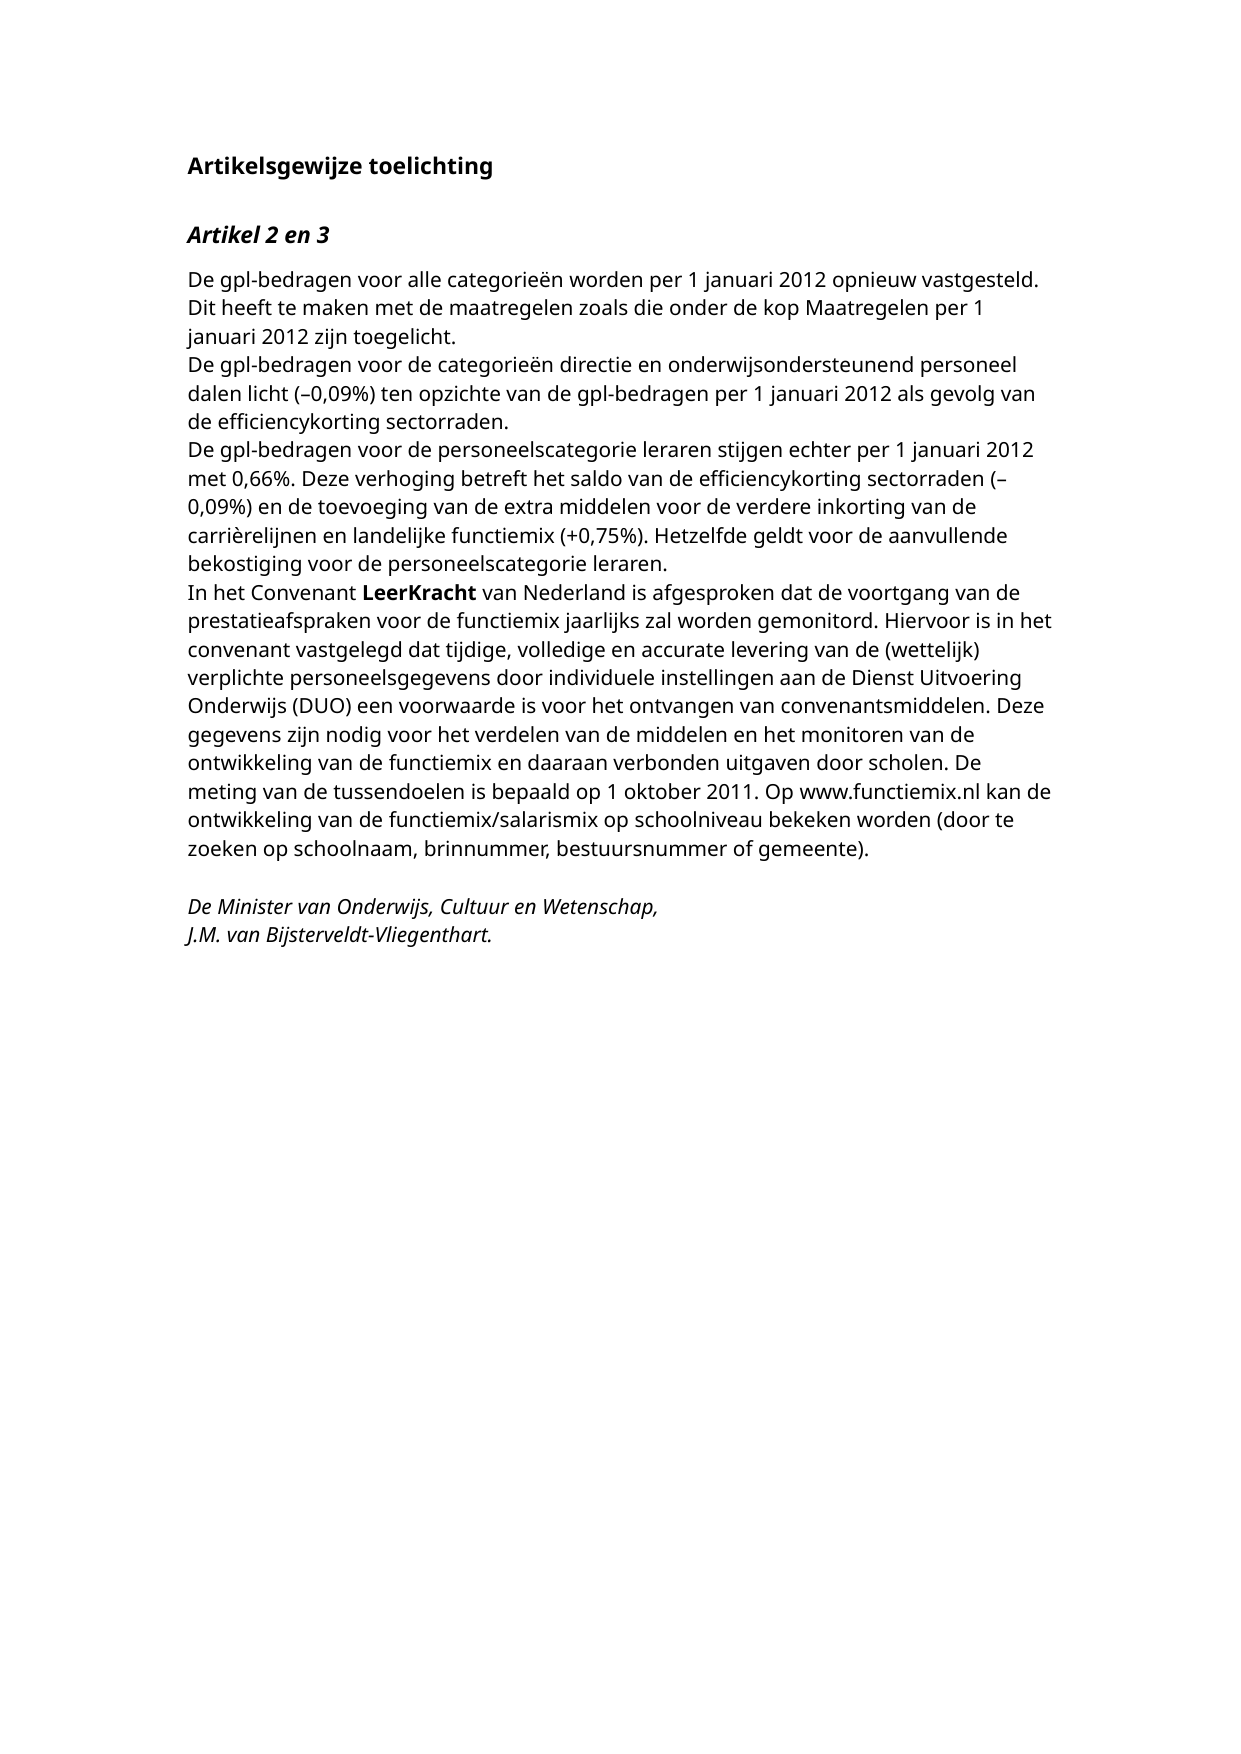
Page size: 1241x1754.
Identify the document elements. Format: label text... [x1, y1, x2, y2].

subtitle Artikel 2 en 3 [187, 219, 1053, 250]
subtitle Artikelsgewijze toelichting [187, 150, 1053, 181]
text De gpl-bedragen voor de personeelscategorie leraren stijgen echter per 1 januari 2012 met 0,66%. Deze verhoging betreft het saldo van de efficiencykorting sectorraden (–0,09%) en de toevoeging van de extra middelen voor de verdere inkorting van de carrièrelijnen en landelijke functiemix (+0,75%). Hetzelfde geldt voor de aanvullende bekostiging voor de personeelscategorie leraren. [187, 436, 1053, 578]
text De gpl-bedragen voor alle categorieën worden per 1 januari 2012 opnieuw vastgesteld. [187, 265, 1053, 293]
text J.M. van Bijsterveldt-Vliegenthart. [187, 921, 1053, 949]
text In het Convenant LeerKracht van Nederland is afgesproken dat de voortgang van de prestatieafspraken voor de functiemix jaarlijks zal worden gemonitord. Hiervoor is in het convenant vastgelegd dat tijdige, volledige en accurate levering van de (wettelijk) verplichte personeelsgegevens door individuele instellingen aan de Dienst Uitvoering Onderwijs (DUO) een voorwaarde is voor het ontvangen van convenantsmiddelen. Deze gegevens zijn nodig voor het verdelen van de middelen en het monitoren van de ontwikkeling van de functiemix en daaraan verbonden uitgaven door scholen. De meting van de tussendoelen is bepaald op 1 oktober 2011. Op www.functiemix.nl kan de ontwikkeling van de functiemix/salarismix op schoolniveau bekeken worden (door te zoeken op schoolnaam, brinnummer, bestuursnummer of gemeente). [187, 578, 1053, 862]
text De Minister van Onderwijs, Cultuur en Wetenschap, [187, 892, 1053, 921]
text De gpl-bedragen voor de categorieën directie en onderwijsondersteunend personeel dalen licht (–0,09%) ten opzichte van de gpl-bedragen per 1 januari 2012 als gevolg van de efficiencykorting sectorraden. [187, 350, 1053, 436]
text Dit heeft te maken met de maatregelen zoals die onder de kop Maatregelen per 1 januari 2012 zijn toegelicht. [187, 293, 1053, 350]
